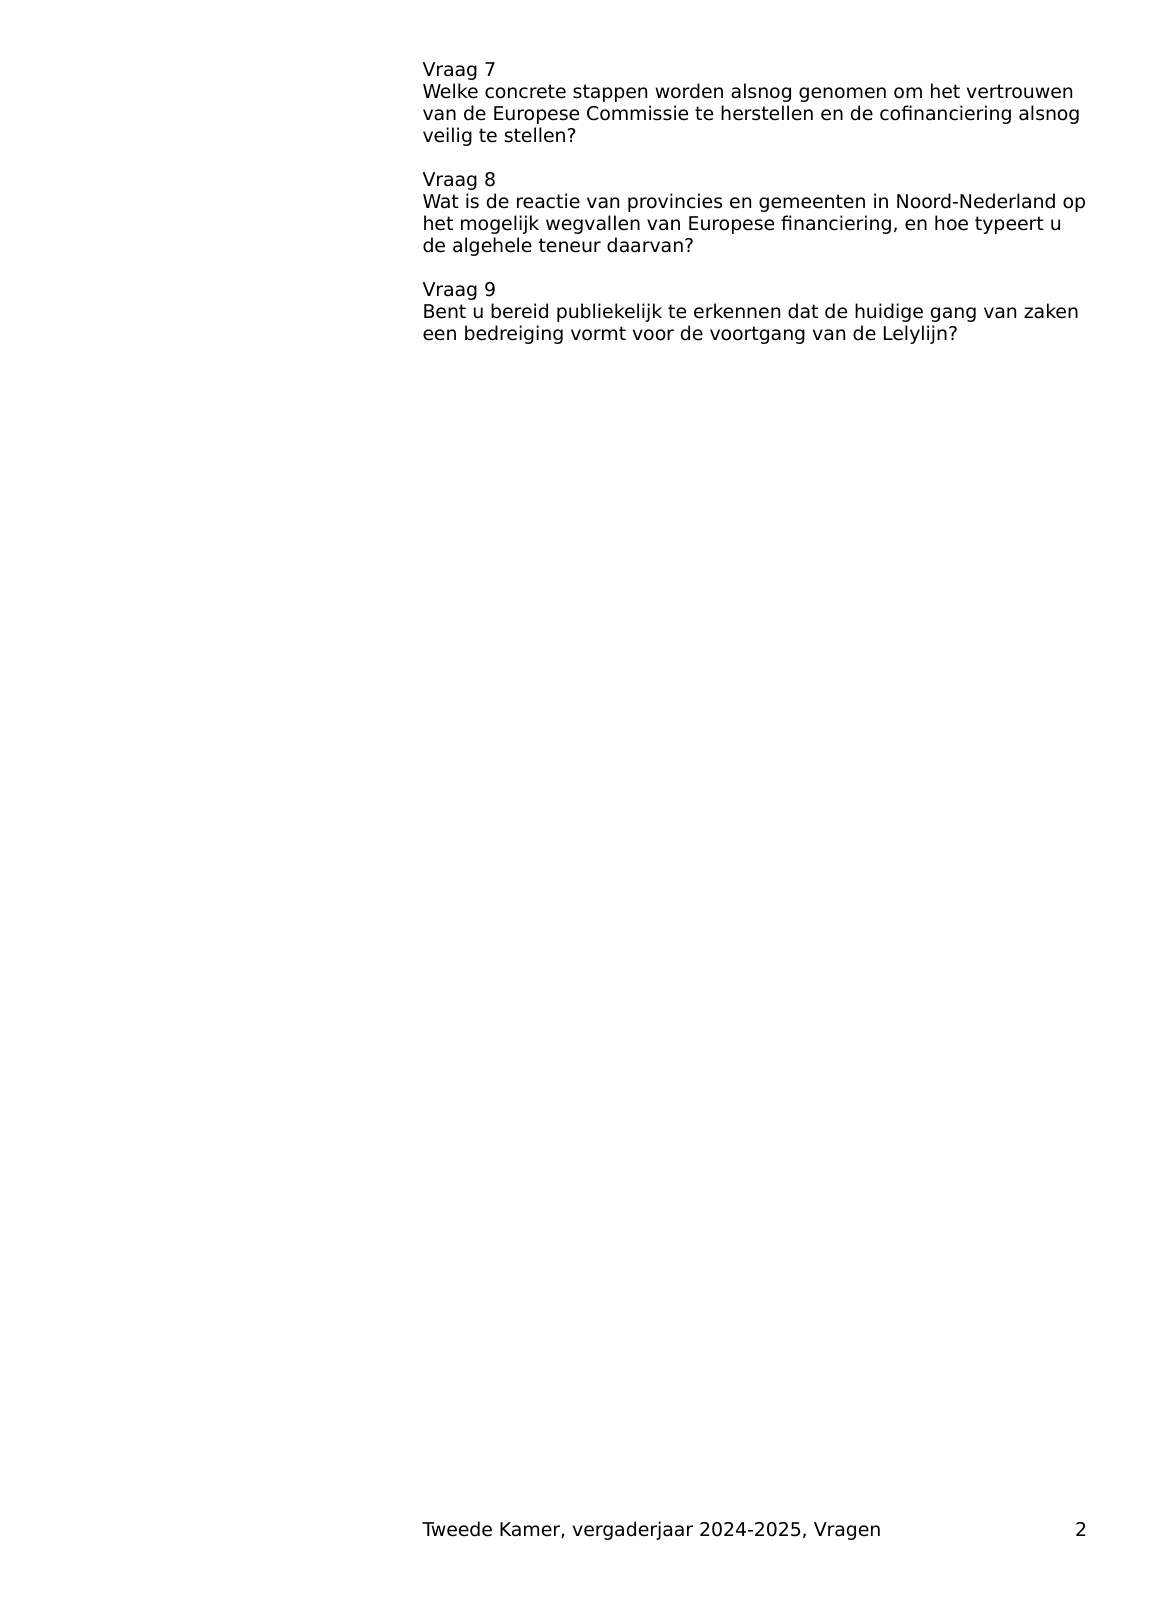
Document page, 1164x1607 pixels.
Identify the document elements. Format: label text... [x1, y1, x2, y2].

text Vraag 7 [422, 59, 1087, 81]
text Vraag 8 [422, 169, 1087, 191]
text Vraag 9 [422, 279, 1087, 301]
text Bent u bereid publiekelijk te erkennen dat de huidige gang van zaken een bedreiging vormt voor de voortgang van de Lelylijn? [422, 301, 1087, 345]
text Wat is de reactie van provincies en gemeenten in Noord-Nederland op het mogelijk wegvallen van Europese financiering, en hoe typeert u de algehele teneur daarvan? [422, 191, 1087, 257]
text Welke concrete stappen worden alsnog genomen om het vertrouwen van de Europese Commissie te herstellen en de cofinanciering alsnog veilig te stellen? [422, 81, 1087, 147]
